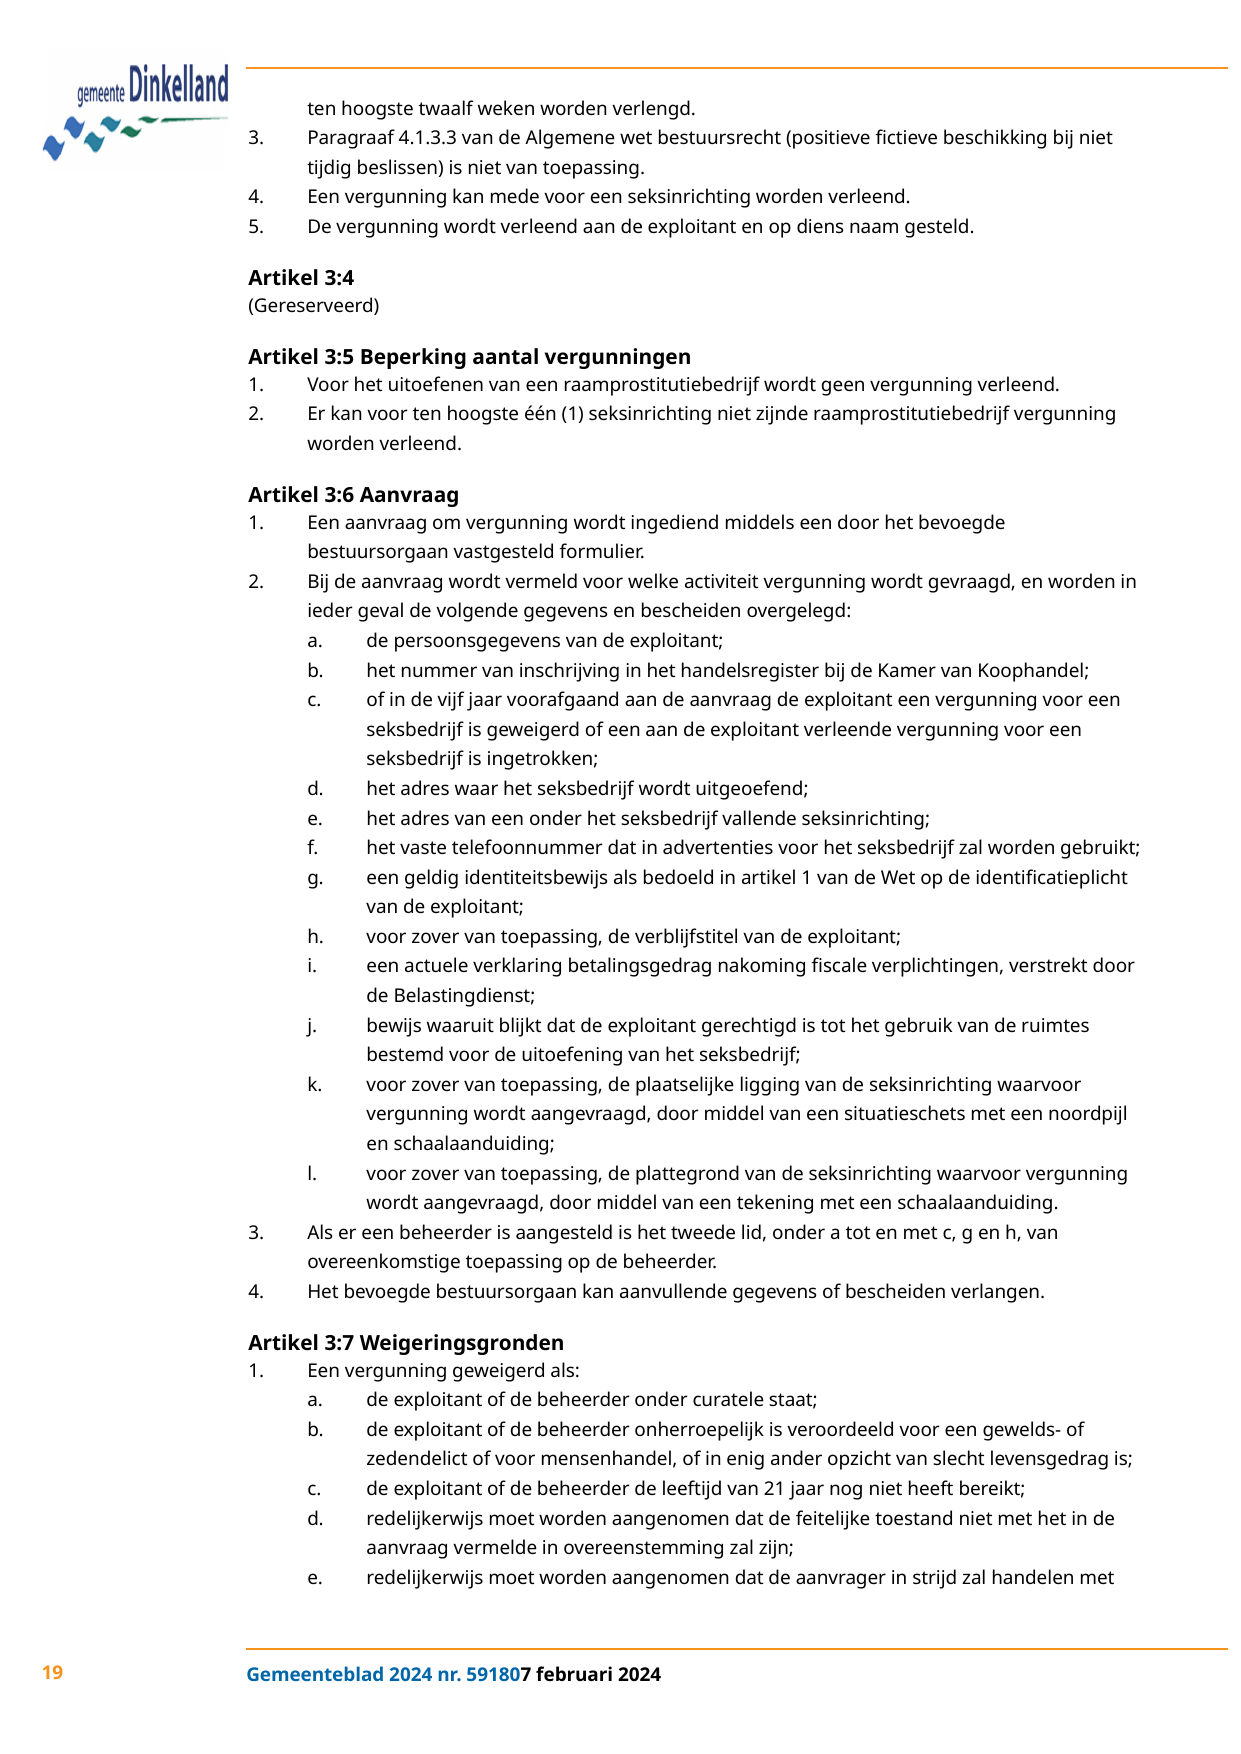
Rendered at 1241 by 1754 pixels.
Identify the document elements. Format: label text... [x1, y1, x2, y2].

list het nummer van inschrijving in het handelsregister bij de Kamer van Koophandel; [307, 657, 1152, 682]
list bewijs waaruit blijkt dat de exploitant gerechtigd is tot het gebruik van de ruimtes bestemd voor de uitoefening van het seksbedrijf; [307, 1012, 1152, 1067]
list het adres van een onder het seksbedrijf vallende seksinrichting; [307, 805, 1152, 830]
list Een vergunning geweigerd als: [248, 1357, 1152, 1383]
picture [41, 47, 231, 172]
text Artikel 3:5 Beperking aantal vergunningen [248, 342, 1152, 371]
list Een vergunning kan mede voor een seksinrichting worden verleend. [248, 183, 1152, 209]
list de exploitant of de beheerder onder curatele staat; [307, 1386, 1152, 1412]
list voor zover van toepassing, de verblijfstitel van de exploitant; [307, 923, 1152, 949]
text Artikel 3:6 Aanvraag [248, 480, 1152, 509]
list of in de vijf jaar voorafgaand aan de aanvraag de exploitant een vergunning voor een seksbedrijf is geweigerd of een aan de exploitant verleende vergunning voor een seksbedrijf is ingetrokken; [307, 686, 1152, 771]
list de exploitant of de beheerder onherroepelijk is veroordeeld voor een gewelds- of zedendelict of voor mensenhandel, of in enig ander opzicht van slecht levensgedrag is; [307, 1416, 1152, 1471]
list de exploitant of de beheerder de leeftijd van 21 jaar nog niet heeft bereikt; [307, 1475, 1152, 1501]
list redelijkerwijs moet worden aangenomen dat de feitelijke toestand niet met het in de aanvraag vermelde in overeenstemming zal zijn; [307, 1505, 1152, 1560]
list Als er een beheerder is aangesteld is het tweede lid, onder a tot en met c, g en h, van overeenkomstige toepassing op de beheerder. [248, 1219, 1152, 1274]
list een geldig identiteitsbewijs als bedoeld in artikel 1 van de Wet op de identificatieplicht van de exploitant; [307, 864, 1152, 919]
list ten hoogste twaalf weken worden verlengd. [248, 95, 1152, 121]
list een actuele verklaring betalingsgedrag nakoming fiscale verplichtingen, verstrekt door de Belastingdienst; [307, 953, 1152, 1008]
list voor zover van toepassing, de plaatselijke ligging van de seksinrichting waarvoor vergunning wordt aangevraagd, door middel van een situatieschets met een noordpijl en schaalaanduiding; [307, 1071, 1152, 1156]
list Het bevoegde bestuursorgaan kan aanvullende gegevens of bescheiden verlangen. [248, 1278, 1152, 1304]
text Artikel 3:4 [248, 263, 1152, 292]
list voor zover van toepassing, de plattegrond van de seksinrichting waarvoor vergunning wordt aangevraagd, door middel van een tekening met een schaalaanduiding. [307, 1160, 1152, 1215]
text (Gereserveerd) [248, 292, 1152, 318]
list Er kan voor ten hoogste één (1) seksinrichting niet zijnde raamprostitutiebedrijf vergunning worden verleend. [248, 400, 1152, 456]
list het adres waar het seksbedrijf wordt uitgeoefend; [307, 775, 1152, 801]
list Bij de aanvraag wordt vermeld voor welke activiteit vergunning wordt gevraagd, en worden in ieder geval de volgende gegevens en bescheiden overgelegd: [248, 568, 1152, 623]
list Een aanvraag om vergunning wordt ingediend middels een door het bevoegde bestuursorgaan vastgesteld formulier. [248, 509, 1152, 564]
list Paragraaf 4.1.3.3 van de Algemene wet bestuursrecht (positieve fictieve beschikking bij niet tijdig beslissen) is niet van toepassing. [248, 124, 1152, 180]
list De vergunning wordt verleend aan de exploitant en op diens naam gesteld. [248, 213, 1152, 239]
list redelijkerwijs moet worden aangenomen dat de aanvrager in strijd zal handelen met [307, 1564, 1152, 1590]
list de persoonsgegevens van de exploitant; [307, 627, 1152, 653]
list Voor het uitoefenen van een raamprostitutiebedrijf wordt geen vergunning verleend. [248, 371, 1152, 397]
list het vaste telefoonnummer dat in advertenties voor het seksbedrijf zal worden gebruikt; [307, 834, 1152, 860]
text Artikel 3:7 Weigeringsgronden [248, 1328, 1152, 1357]
